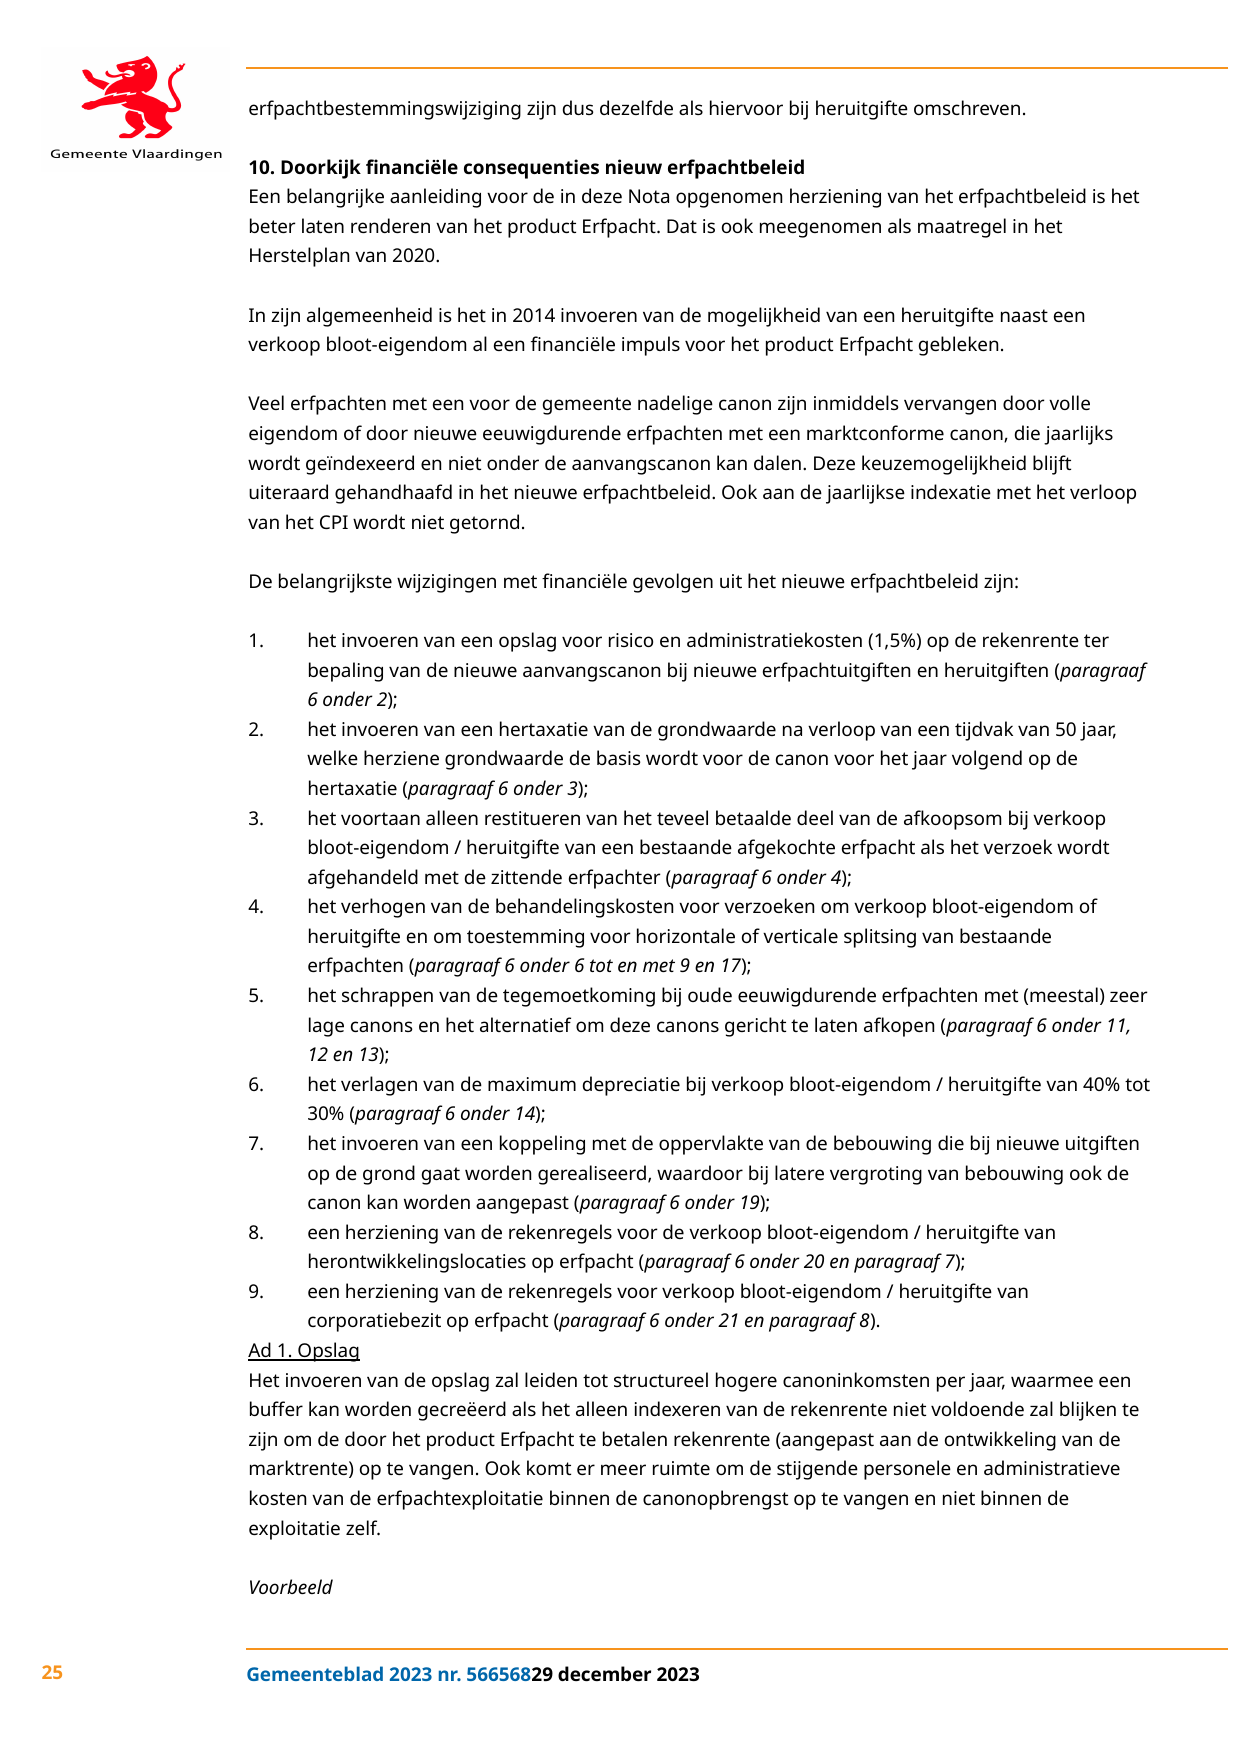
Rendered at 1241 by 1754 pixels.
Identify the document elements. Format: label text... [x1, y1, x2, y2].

text Het invoeren van de opslag zal leiden tot structureel hogere canoninkomsten per jaar, waarmee een buffer kan worden gecreëerd als het alleen indexeren van de rekenrente niet voldoende zal blijken te zijn om de door het product Erfpacht te betalen rekenrente (aangepast aan de ontwikkeling van de marktrente) op te vangen. Ook komt er meer ruimte om de stijgende personele en administratieve kosten van de erfpachtexploitatie binnen de canonopbrengst op te vangen en niet binnen de exploitatie zelf. [248, 1367, 1152, 1541]
text Voorbeeld [248, 1574, 1152, 1600]
text In zijn algemeenheid is het in 2014 invoeren van de mogelijkheid van een heruitgifte naast een verkoop bloot-eigendom al een financiële impuls voor het product Erfpacht gebleken. [248, 302, 1152, 357]
text De belangrijkste wijzigingen met financiële gevolgen uit het nieuwe erfpachtbeleid zijn: [248, 568, 1152, 594]
picture [41, 47, 231, 172]
text Ad 1. Opslag [248, 1337, 1152, 1363]
list het invoeren van een koppeling met de oppervlakte van de bebouwing die bij nieuwe uitgiften op de grond gaat worden gerealiseerd, waardoor bij latere vergroting van bebouwing ook de canon kan worden aangepast (paragraaf 6 onder 19); [248, 1130, 1152, 1215]
list een herziening van de rekenregels voor de verkoop bloot-eigendom / heruitgifte van herontwikkelingslocaties op erfpacht (paragraaf 6 onder 20 en paragraaf 7); [248, 1219, 1152, 1274]
list het invoeren van een hertaxatie van de grondwaarde na verloop van een tijdvak van 50 jaar, welke herziene grondwaarde de basis wordt voor de canon voor het jaar volgend op de hertaxatie (paragraaf 6 onder 3); [248, 716, 1152, 801]
list het invoeren van een opslag voor risico en administratiekosten (1,5%) op de rekenrente ter bepaling van de nieuwe aanvangscanon bij nieuwe erfpachtuitgiften en heruitgiften (paragraaf 6 onder 2); [248, 627, 1152, 712]
list een herziening van de rekenregels voor verkoop bloot-eigendom / heruitgifte van corporatiebezit op erfpacht (paragraaf 6 onder 21 en paragraaf 8). [248, 1278, 1152, 1333]
list het verhogen van de behandelingskosten voor verzoeken om verkoop bloot-eigendom of heruitgifte en om toestemming voor horizontale of verticale splitsing van bestaande erfpachten (paragraaf 6 onder 6 tot en met 9 en 17); [248, 893, 1152, 978]
text Veel erfpachten met een voor de gemeente nadelige canon zijn inmiddels vervangen door volle eigendom of door nieuwe eeuwigdurende erfpachten met een marktconforme canon, die jaarlijks wordt geïndexeerd en niet onder de aanvangscanon kan dalen. Deze keuzemogelijkheid blijft uiteraard gehandhaafd in het nieuwe erfpachtbeleid. Ook aan de jaarlijkse indexatie met het verloop van het CPI wordt niet getornd. [248, 391, 1152, 535]
list het schrappen van de tegemoetkoming bij oude eeuwigdurende erfpachten met (meestal) zeer lage canons en het alternatief om deze canons gericht te laten afkopen (paragraaf 6 onder 11, 12 en 13); [248, 982, 1152, 1067]
list het voortaan alleen restitueren van het teveel betaalde deel van de afkoopsom bij verkoop bloot-eigendom / heruitgifte van een bestaande afgekochte erfpacht als het verzoek wordt afgehandeld met de zittende erfpachter (paragraaf 6 onder 4); [248, 805, 1152, 890]
text Een belangrijke aanleiding voor de in deze Nota opgenomen herziening van het erfpachtbeleid is het beter laten renderen van het product Erfpacht. Dat is ook meegenomen als maatregel in het Herstelplan van 2020. [248, 183, 1152, 268]
text erfpachtbestemmingswijziging zijn dus dezelfde als hiervoor bij heruitgifte omschreven. [248, 95, 1152, 121]
list het verlagen van de maximum depreciatie bij verkoop bloot-eigendom / heruitgifte van 40% tot 30% (paragraaf 6 onder 14); [248, 1071, 1152, 1126]
text 10. Doorkijk financiële consequenties nieuw erfpachtbeleid [248, 154, 1152, 180]
